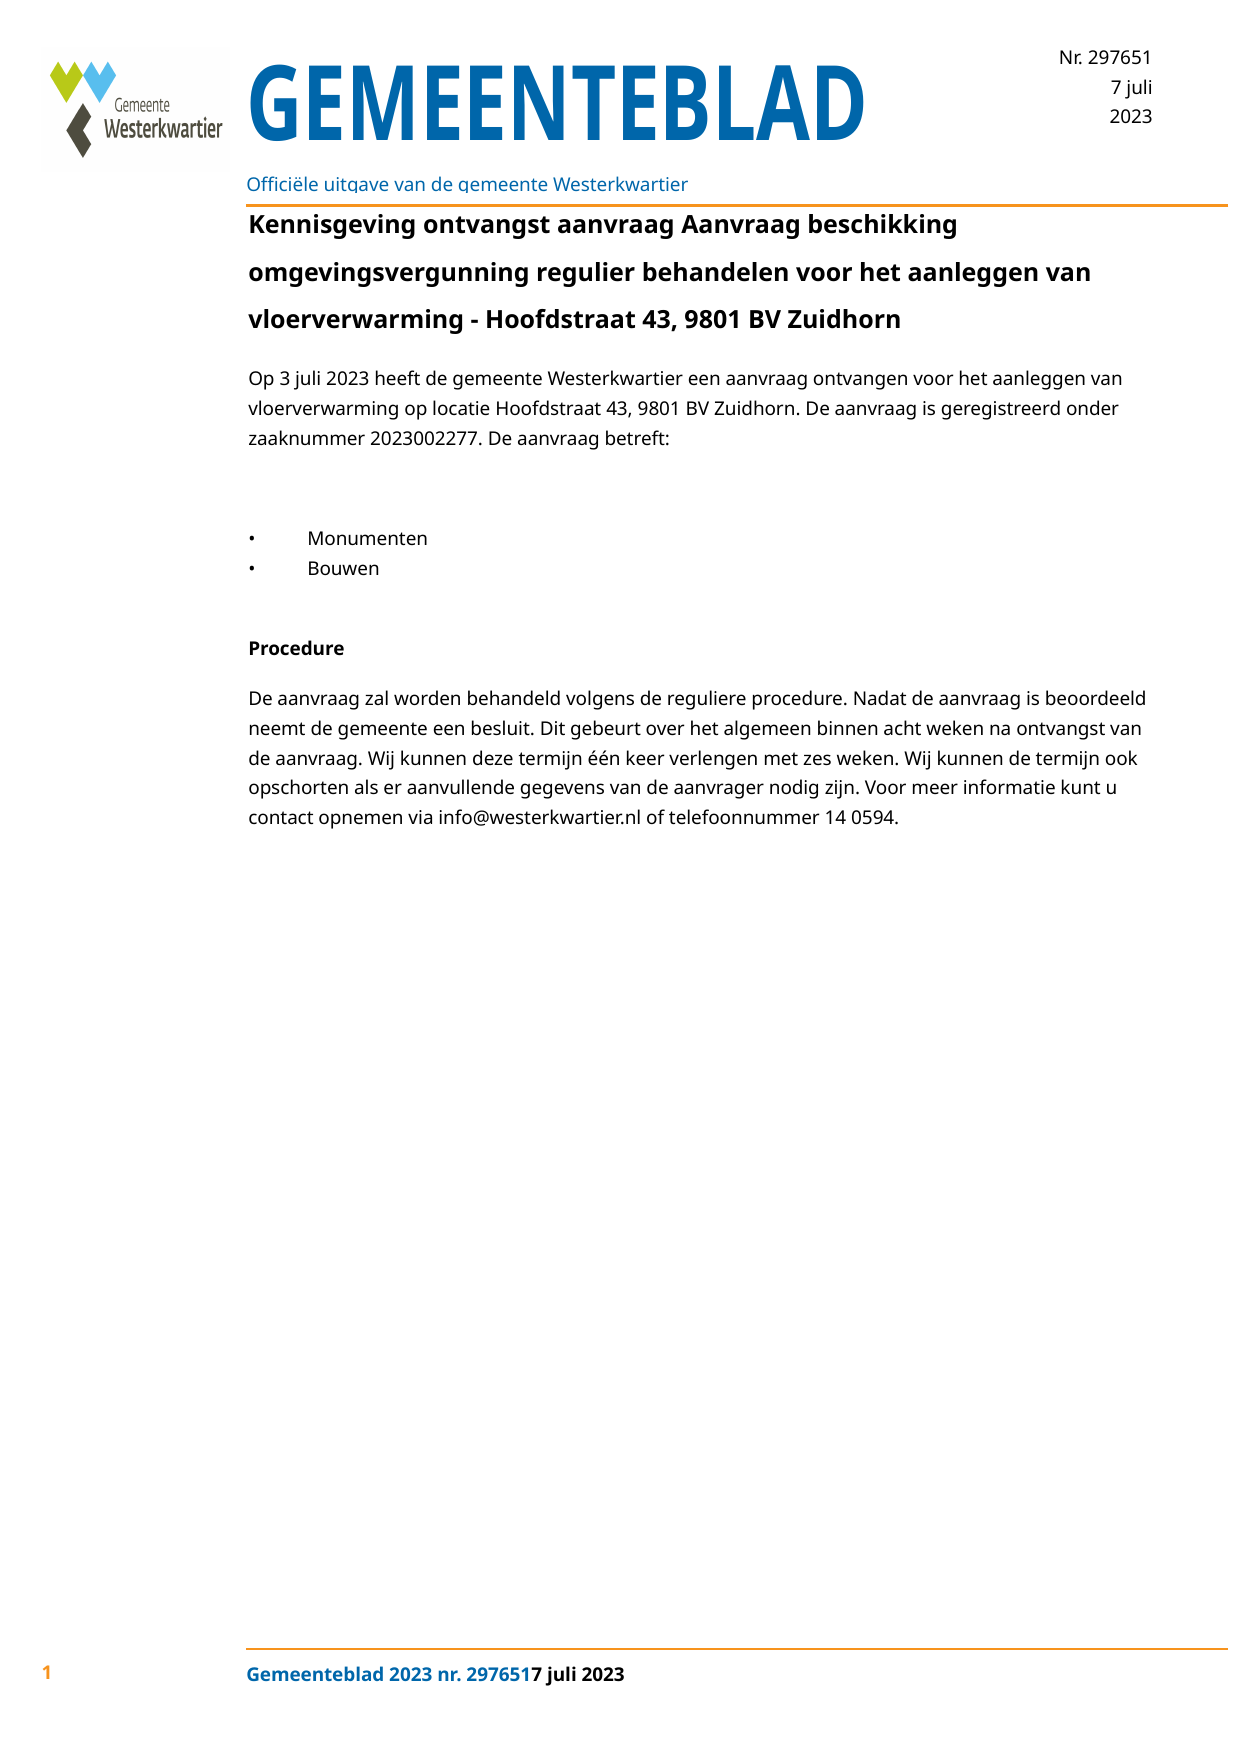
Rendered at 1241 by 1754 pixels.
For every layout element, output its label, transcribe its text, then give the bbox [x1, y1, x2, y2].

list Bouwen [248, 555, 1152, 581]
picture [41, 47, 231, 172]
list Monumenten [248, 526, 1152, 551]
text Kennisgeving ontvangst aanvraag Aanvraag beschikking omgevingsvergunning regulier behandelen voor het aanleggen van vloerverwarming - Hoofdstraat 43, 9801 BV Zuidhorn [248, 207, 1152, 336]
text De aanvraag zal worden behandeld volgens de reguliere procedure. Nadat de aanvraag is beoordeeld neemt de gemeente een besluit. Dit gebeurt over het algemeen binnen acht weken na ontvangst van de aanvraag. Wij kunnen deze termijn één keer verlengen met zes weken. Wij kunnen de termijn ook opschorten als er aanvullende gegevens van de aanvrager nodig zijn. Voor meer informatie kunt u contact opnemen via info@westerkwartier.nl of telefoonnummer 14 0594. [248, 686, 1152, 829]
text Op 3 juli 2023 heeft de gemeente Westerkwartier een aanvraag ontvangen voor het aanleggen van vloerverwarming op locatie Hoofdstraat 43, 9801 BV Zuidhorn. De aanvraag is geregistreerd onder zaaknummer 2023002277. De aanvraag betreft: [248, 366, 1152, 450]
text Procedure [248, 635, 1152, 661]
